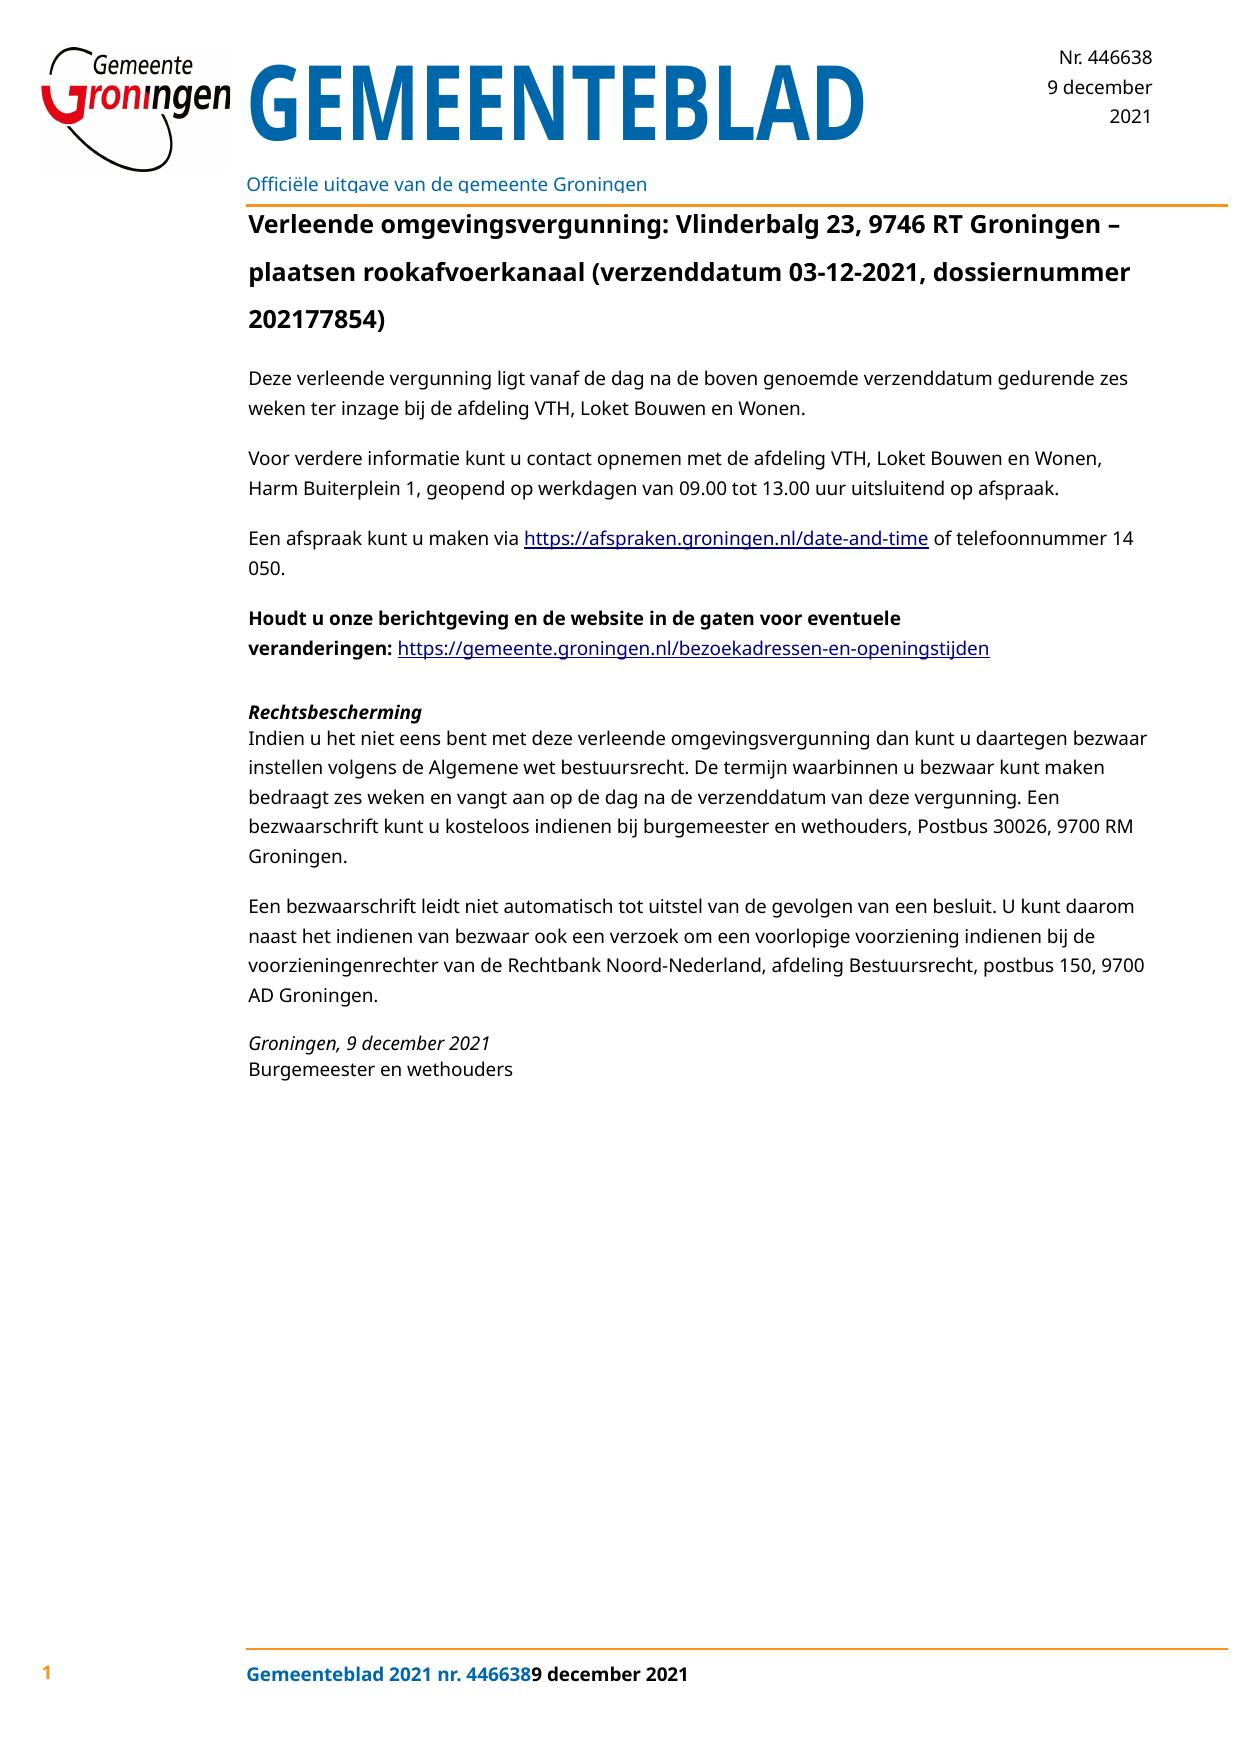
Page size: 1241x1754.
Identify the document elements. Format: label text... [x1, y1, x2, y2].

text Voor verdere informatie kunt u contact opnemen met de afdeling VTH, Loket Bouwen en Wonen, Harm Buiterplein 1, geopend op werkdagen van 09.00 tot 13.00 uur uitsluitend op afspraak. [248, 446, 1152, 501]
text Verleende omgevingsvergunning: Vlinderbalg 23, 9746 RT Groningen – plaatsen rookafvoerkanaal (verzenddatum 03-12-2021, dossiernummer 202177854) [248, 207, 1152, 336]
text Rechtsbescherming [248, 699, 1152, 725]
text Deze verleende vergunning ligt vanaf de dag na de boven genoemde verzenddatum gedurende zes weken ter inzage bij de afdeling VTH, Loket Bouwen en Wonen. [248, 366, 1152, 421]
text Een bezwaarschrift leidt niet automatisch tot uitstel van de gevolgen van een besluit. U kunt daarom naast het indienen van bezwaar ook een verzoek om een voorlopige voorziening indienen bij de voorzieningenrechter van de Rechtbank Noord-Nederland, afdeling Bestuursrecht, postbus 150, 9700 AD Groningen. [248, 893, 1152, 1008]
text Houdt u onze berichtgeving en de website in de gaten voor eventuele veranderingen: https://gemeente.groningen.nl/bezoekadressen-en-openingstijden [248, 606, 1152, 661]
text Indien u het niet eens bent met deze verleende omgevingsvergunning dan kunt u daartegen bezwaar instellen volgens de Algemene wet bestuursrecht. De termijn waarbinnen u bezwaar kunt maken bedraagt zes weken en vangt aan op de dag na de verzenddatum van deze vergunning. Een bezwaarschrift kunt u kosteloos indienen bij burgemeester en wethouders, Postbus 30026, 9700 RM Groningen. [248, 725, 1152, 869]
text Burgemeester en wethouders [248, 1056, 1152, 1082]
text Een afspraak kunt u maken via https://afspraken.groningen.nl/date-and-time of telefoonnummer 14 050. [248, 526, 1152, 581]
text Groningen, 9 december 2021 [248, 1030, 1152, 1056]
picture [41, 47, 231, 172]
